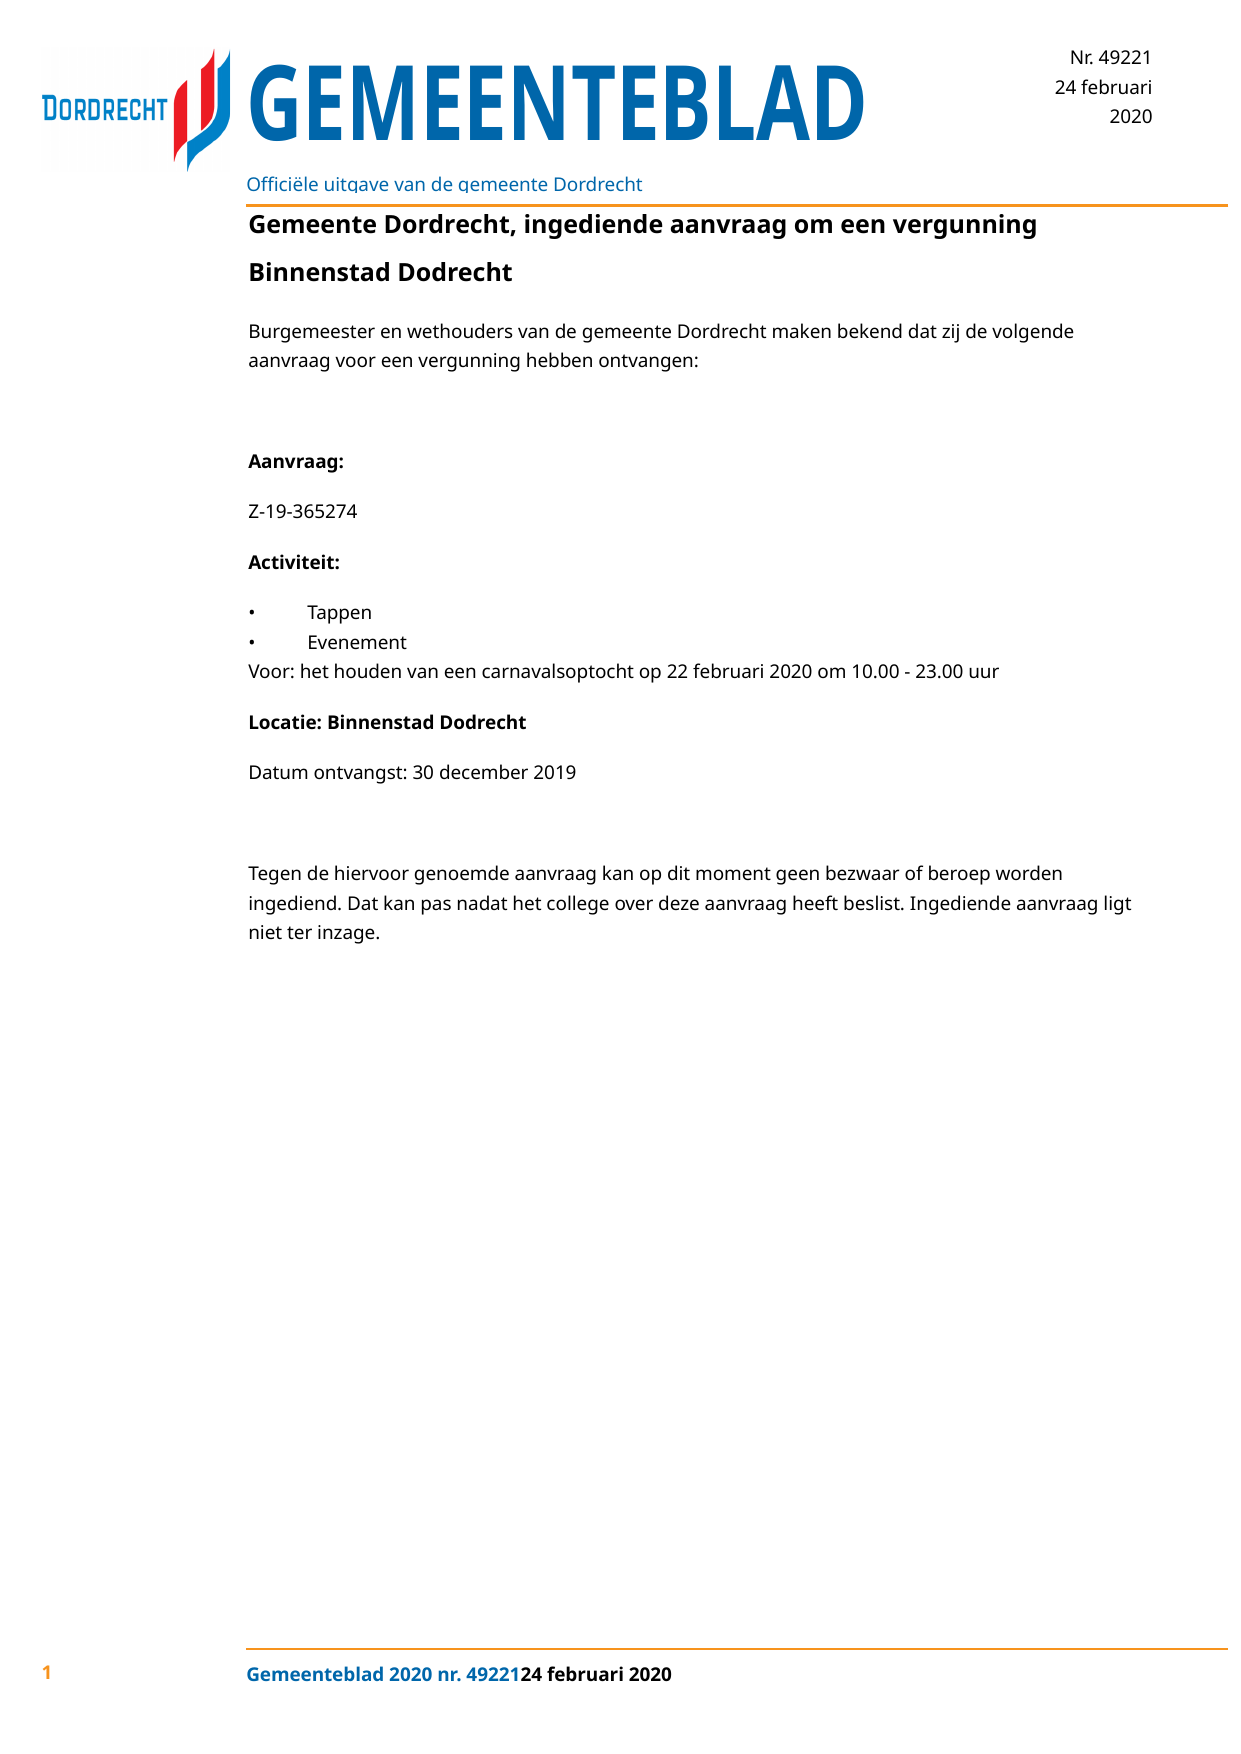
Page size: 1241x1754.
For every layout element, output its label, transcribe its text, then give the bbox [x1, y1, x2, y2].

text Burgemeester en wethouders van de gemeente Dordrecht maken bekend dat zij de volgende aanvraag voor een vergunning hebben ontvangen: [248, 318, 1152, 373]
text Voor: het houden van een carnavalsoptocht op 22 februari 2020 om 10.00 - 23.00 uur [248, 659, 1152, 684]
text Locatie: Binnenstad Dodrecht [248, 709, 1152, 735]
picture [41, 47, 231, 172]
list Evenement [248, 629, 1152, 655]
text Datum ontvangst: 30 december 2019 [248, 759, 1152, 785]
text Activiteit: [248, 549, 1152, 575]
text Z-19-365274 [248, 499, 1152, 524]
text Aanvraag: [248, 448, 1152, 474]
list Tappen [248, 599, 1152, 625]
text Tegen de hiervoor genoemde aanvraag kan op dit moment geen bezwaar of beroep worden ingediend. Dat kan pas nadat het college over deze aanvraag heeft beslist. Ingediende aanvraag ligt niet ter inzage. [248, 860, 1152, 945]
text Gemeente Dordrecht, ingediende aanvraag om een vergunning Binnenstad Dodrecht [248, 207, 1152, 288]
